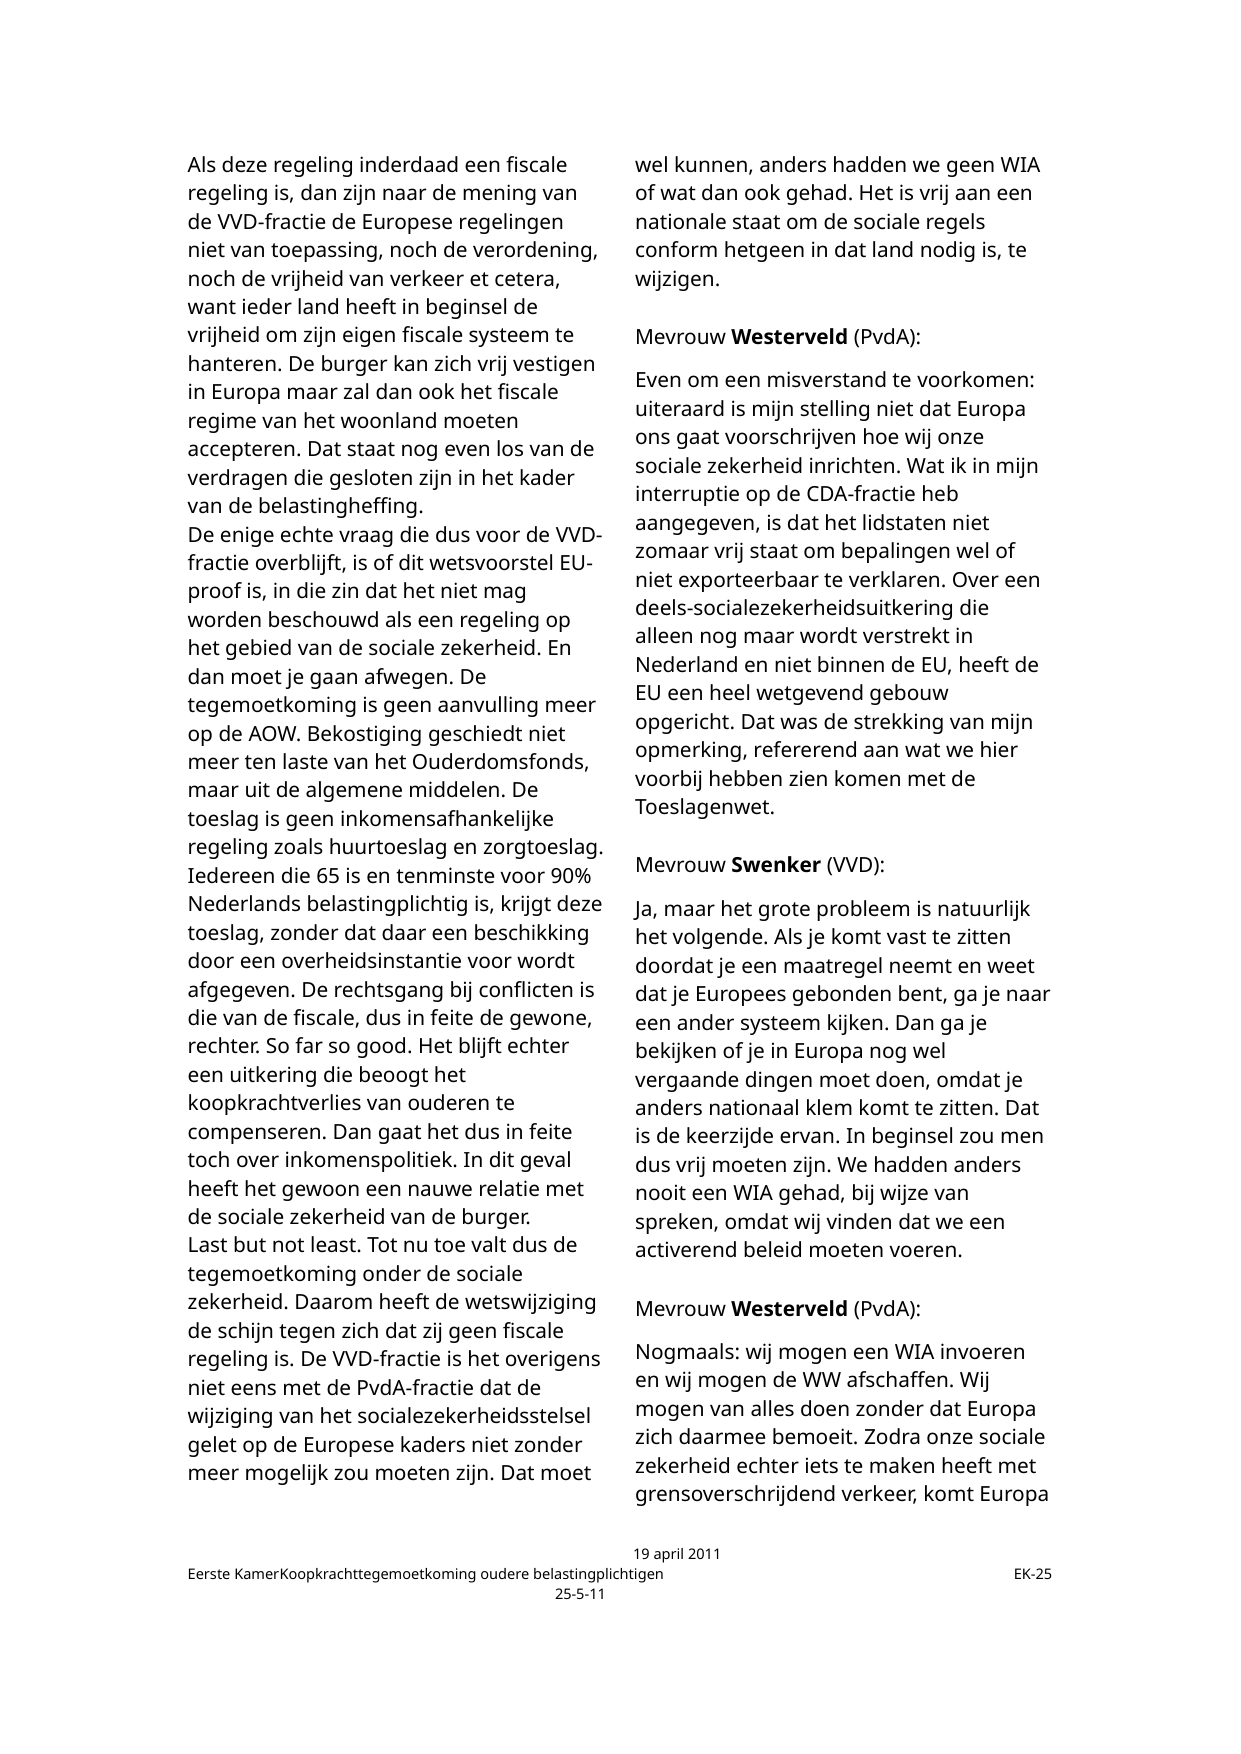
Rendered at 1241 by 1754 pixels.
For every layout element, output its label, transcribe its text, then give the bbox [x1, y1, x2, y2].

text Even om een misverstand te voorkomen: uiteraard is mijn stelling niet dat Europa ons gaat voorschrijven hoe wij onze sociale zekerheid inrichten. Wat ik in mijn interruptie op de CDA-fractie heb aangegeven, is dat het lidstaten niet zomaar vrij staat om bepalingen wel of niet exporteerbaar te verklaren. Over een deels-socialezekerheidsuitkering die alleen nog maar wordt verstrekt in Nederland en niet binnen de EU, heeft de EU een heel wetgevend gebouw opgericht. Dat was de strekking van mijn opmerking, refererend aan wat we hier voorbij hebben zien komen met de Toeslagenwet. [635, 366, 1053, 821]
text Mevrouw Westerveld (PvdA): [635, 322, 1053, 351]
text Als deze regeling inderdaad een fiscale regeling is, dan zijn naar de mening van de VVD-fractie de Europese regelingen niet van toepassing, noch de verordening, noch de vrijheid van verkeer et cetera, want ieder land heeft in beginsel de vrijheid om zijn eigen fiscale systeem te hanteren. De burger kan zich vrij vestigen in Europa maar zal dan ook het fiscale regime van het woonland moeten accepteren. Dat staat nog even los van de verdragen die gesloten zijn in het kader van de belastingheffing. [187, 150, 605, 520]
text Nogmaals: wij mogen een WIA invoeren en wij mogen de WW afschaffen. Wij mogen van alles doen zonder dat Europa zich daarmee bemoeit. Zodra onze sociale zekerheid echter iets te maken heeft met grensoverschrijdend verkeer, komt Europa [635, 1337, 1053, 1508]
text Mevrouw Westerveld (PvdA): [635, 1294, 1053, 1322]
text Last but not least. Tot nu toe valt dus de tegemoetkoming onder de sociale zekerheid. Daarom heeft de wetswijziging de schijn tegen zich dat zij geen fiscale regeling is. De VVD-fractie is het overigens niet eens met de PvdA-fractie dat de wijziging van het socialezekerheidsstelsel gelet op de Europese kaders niet zonder meer mogelijk zou moeten zijn. Dat moet [187, 1231, 605, 1487]
text Mevrouw Swenker (VVD): [635, 851, 1053, 879]
text wel kunnen, anders hadden we geen WIA of wat dan ook gehad. Het is vrij aan een nationale staat om de sociale regels conform hetgeen in dat land nodig is, te wijzigen. [635, 150, 1053, 292]
text Ja, maar het grote probleem is natuurlijk het volgende. Als je komt vast te zitten doordat je een maatregel neemt en weet dat je Europees gebonden bent, ga je naar een ander systeem kijken. Dan ga je bekijken of je in Europa nog wel vergaande dingen moet doen, omdat je anders nationaal klem komt te zitten. Dat is de keerzijde ervan. In beginsel zou men dus vrij moeten zijn. We hadden anders nooit een WIA gehad, bij wijze van spreken, omdat wij vinden dat we een activerend beleid moeten voeren. [635, 894, 1053, 1264]
text De enige echte vraag die dus voor de VVD-fractie overblijft, is of dit wetsvoorstel EU-proof is, in die zin dat het niet mag worden beschouwd als een regeling op het gebied van de sociale zekerheid. En dan moet je gaan afwegen. De tegemoetkoming is geen aanvulling meer op de AOW. Bekostiging geschiedt niet meer ten laste van het Ouderdomsfonds, maar uit de algemene middelen. De toeslag is geen inkomensafhankelijke regeling zoals huurtoeslag en zorgtoeslag. Iedereen die 65 is en tenminste voor 90% Nederlands belastingplichtig is, krijgt deze toeslag, zonder dat daar een beschikking door een overheidsinstantie voor wordt afgegeven. De rechtsgang bij conflicten is die van de fiscale, dus in feite de gewone, rechter. So far so good. Het blijft echter een uitkering die beoogt het koopkrachtverlies van ouderen te compenseren. Dan gaat het dus in feite toch over inkomenspolitiek. In dit geval heeft het gewoon een nauwe relatie met de sociale zekerheid van de burger. [187, 520, 605, 1231]
